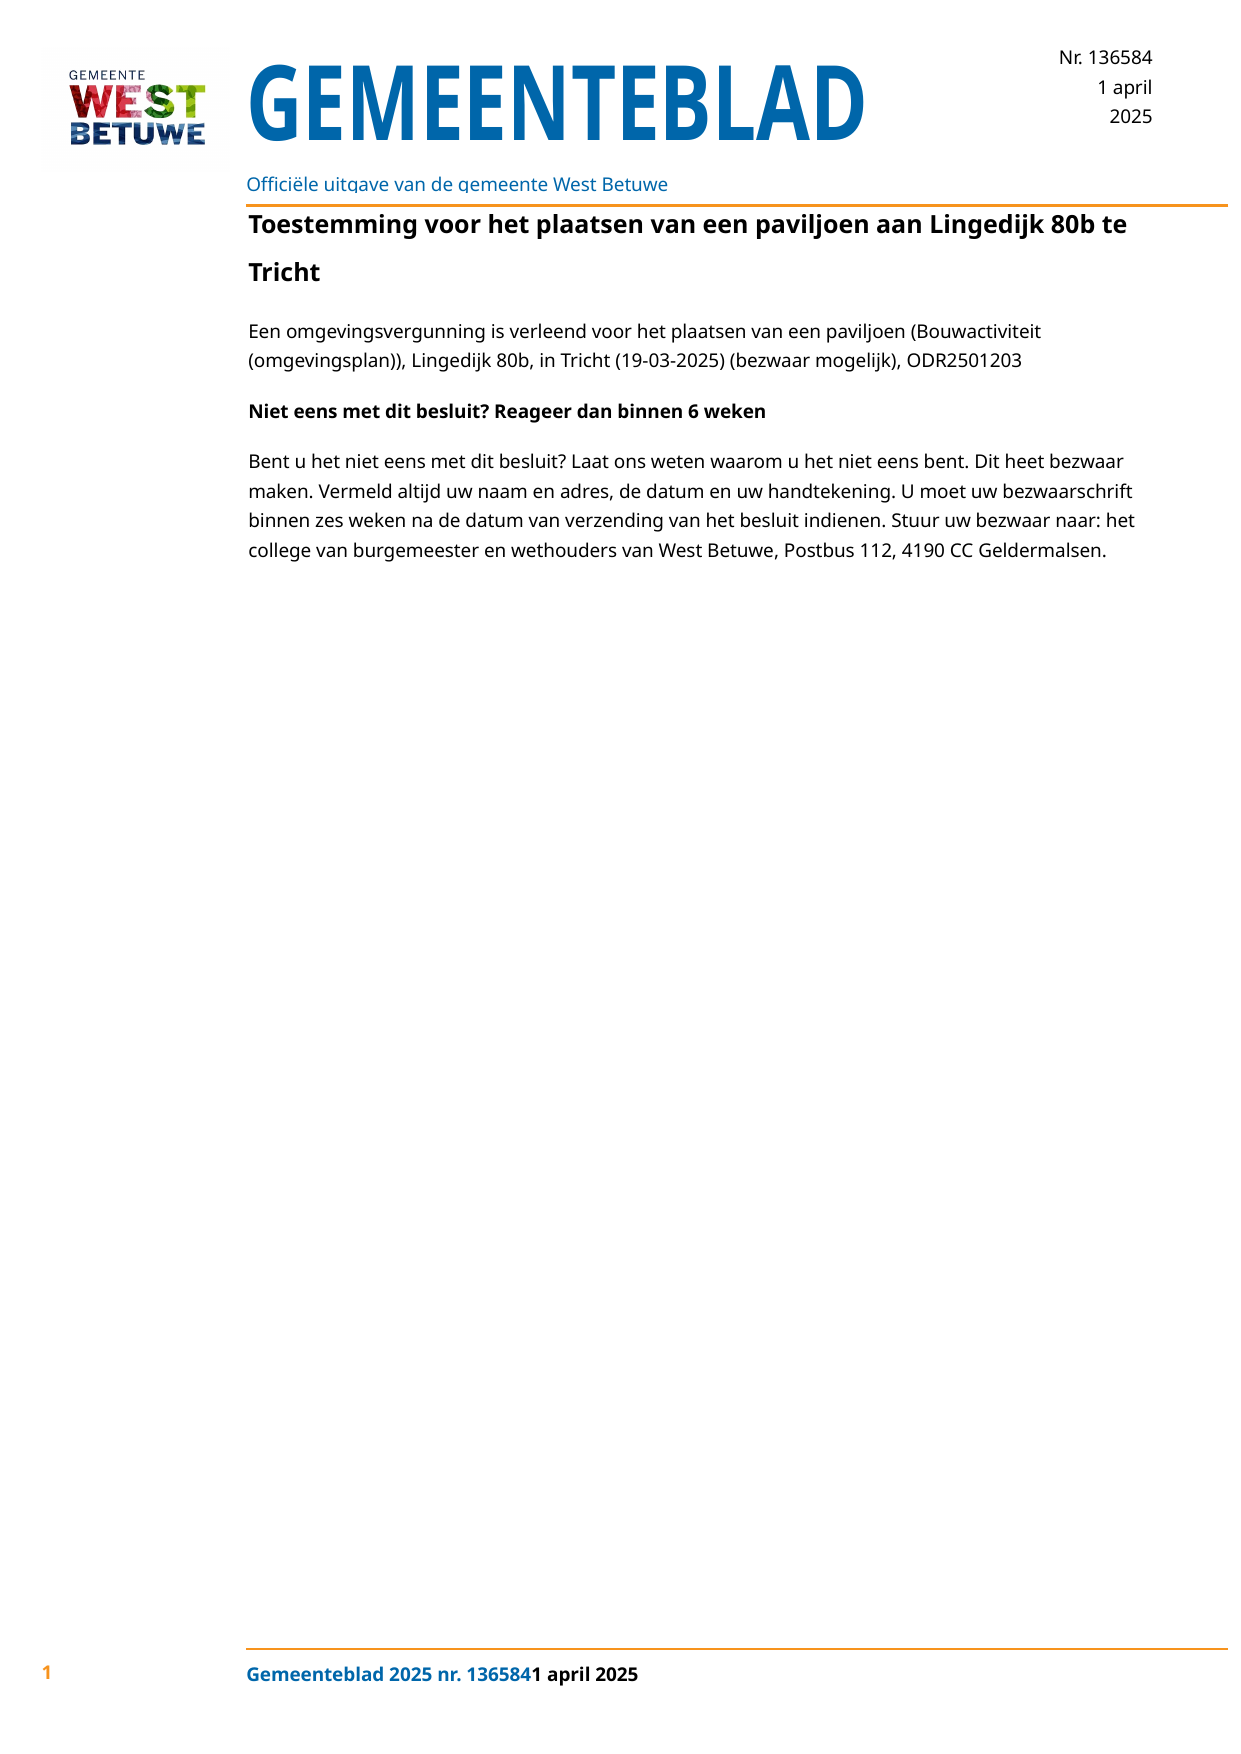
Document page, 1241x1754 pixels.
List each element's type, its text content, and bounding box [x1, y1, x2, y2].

text Bent u het niet eens met dit besluit? Laat ons weten waarom u het niet eens bent. Dit heet bezwaar maken. Vermeld altijd uw naam en adres, de datum en uw handtekening. U moet uw bezwaarschrift binnen zes weken na de datum van verzending van het besluit indienen. Stuur uw bezwaar naar: het college van burgemeester en wethouders van West Betuwe, Postbus 112, 4190 CC Geldermalsen. [248, 448, 1152, 563]
text Niet eens met dit besluit? Reageer dan binnen 6 weken [248, 398, 1152, 424]
picture [41, 47, 231, 172]
text Toestemming voor het plaatsen van een paviljoen aan Lingedijk 80b te Tricht [248, 207, 1152, 288]
text Een omgevingsvergunning is verleend voor het plaatsen van een paviljoen (Bouwactiviteit (omgevingsplan)), Lingedijk 80b, in Tricht (19-03-2025) (bezwaar mogelijk), ODR2501203 [248, 318, 1152, 373]
